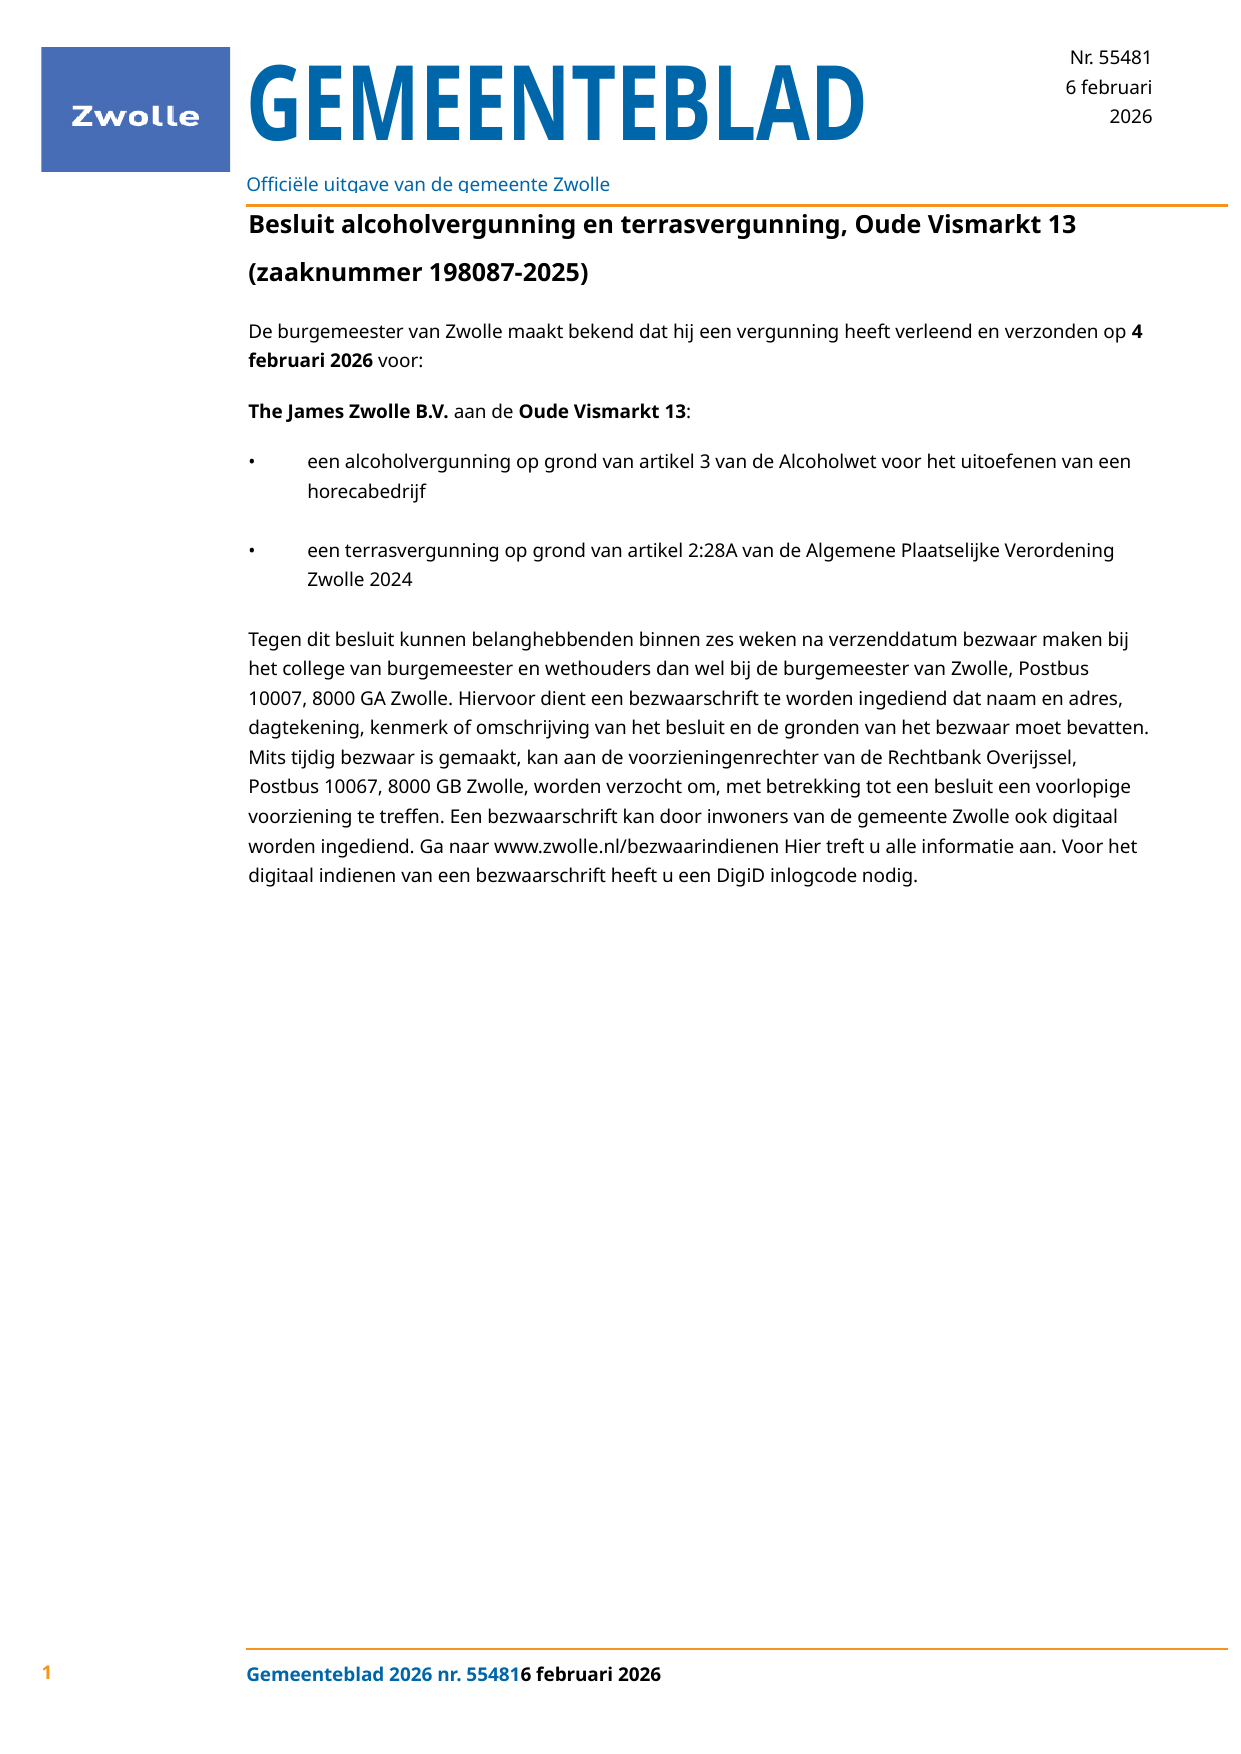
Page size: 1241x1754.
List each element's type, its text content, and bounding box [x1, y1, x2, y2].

text Besluit alcoholvergunning en terrasvergunning, Oude Vismarkt 13 (zaaknummer 198087-2025) [248, 207, 1152, 288]
text De burgemeester van Zwolle maakt bekend dat hij een vergunning heeft verleend en verzonden op 4 februari 2026 voor: [248, 318, 1152, 373]
list een terrasvergunning op grond van artikel 2:28A van de Algemene Plaatselijke Verordening Zwolle 2024 [248, 537, 1152, 592]
picture [41, 47, 231, 172]
text The James Zwolle B.V. aan de Oude Vismarkt 13: [248, 398, 1152, 424]
list een alcoholvergunning op grond van artikel 3 van de Alcoholwet voor het uitoefenen van een horecabedrijf [248, 448, 1152, 504]
text Tegen dit besluit kunnen belanghebbenden binnen zes weken na verzenddatum bezwaar maken bij het college van burgemeester en wethouders dan wel bij de burgemeester van Zwolle, Postbus 10007, 8000 GA Zwolle. Hiervoor dient een bezwaarschrift te worden ingediend dat naam en adres, dagtekening, kenmerk of omschrijving van het besluit en de gronden van het bezwaar moet bevatten. Mits tijdig bezwaar is gemaakt, kan aan de voorzieningenrechter van de Rechtbank Overijssel, Postbus 10067, 8000 GB Zwolle, worden verzocht om, met betrekking tot een besluit een voorlopige voorziening te treffen. Een bezwaarschrift kan door inwoners van de gemeente Zwolle ook digitaal worden ingediend. Ga naar www.zwolle.nl/bezwaarindienen Hier treft u alle informatie aan. Voor het digitaal indienen van een bezwaarschrift heeft u een DigiD inlogcode nodig. [248, 626, 1152, 888]
